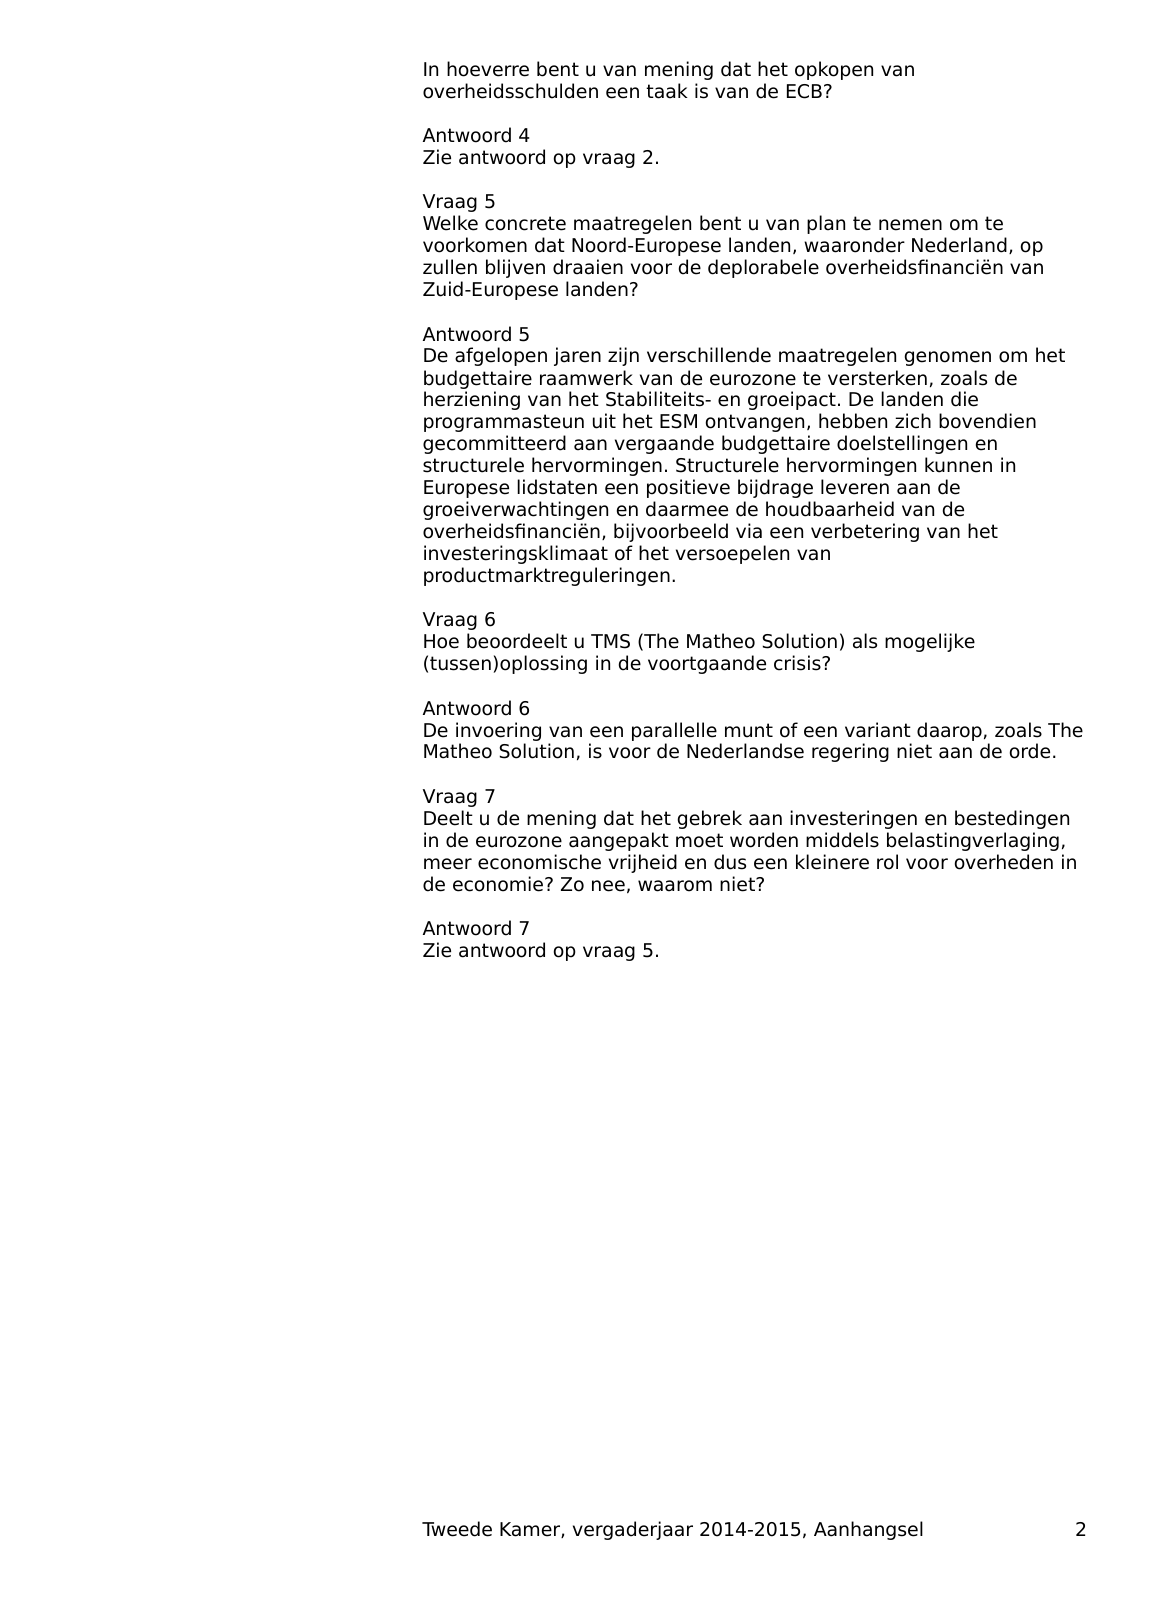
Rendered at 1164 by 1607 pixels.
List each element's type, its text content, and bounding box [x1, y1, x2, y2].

text Vraag 7 [422, 786, 1087, 808]
text Zie antwoord op vraag 2. [422, 147, 1087, 169]
text Welke concrete maatregelen bent u van plan te nemen om te voorkomen dat Noord-Europese landen, waaronder Nederland, op zullen blijven draaien voor de deplorabele overheidsfinanciën van Zuid-Europese landen? [422, 213, 1087, 301]
text De afgelopen jaren zijn verschillende maatregelen genomen om het budgettaire raamwerk van de eurozone te versterken, zoals de herziening van het Stabiliteits- en groeipact. De landen die programmasteun uit het ESM ontvangen, hebben zich bovendien gecommitteerd aan vergaande budgettaire doelstellingen en structurele hervormingen. Structurele hervormingen kunnen in Europese lidstaten een positieve bijdrage leveren aan de groeiverwachtingen en daarmee de houdbaarheid van de overheidsfinanciën, bijvoorbeeld via een verbetering van het investeringsklimaat of het versoepelen van productmarktreguleringen. [422, 345, 1087, 587]
text De invoering van een parallelle munt of een variant daarop, zoals The Matheo Solution, is voor de Nederlandse regering niet aan de orde. [422, 719, 1087, 763]
text Antwoord 6 [422, 697, 1087, 719]
text Vraag 5 [422, 191, 1087, 213]
text Vraag 6 [422, 609, 1087, 631]
text Antwoord 4 [422, 125, 1087, 147]
text In hoeverre bent u van mening dat het opkopen van overheidsschulden een taak is van de ECB? [422, 59, 1087, 103]
text Hoe beoordeelt u TMS (The Matheo Solution) als mogelijke (tussen)oplossing in de voortgaande crisis? [422, 631, 1087, 675]
text Antwoord 5 [422, 323, 1087, 345]
text Zie antwoord op vraag 5. [422, 940, 1087, 962]
text Deelt u de mening dat het gebrek aan investeringen en bestedingen in de eurozone aangepakt moet worden middels belastingverlaging, meer economische vrijheid en dus een kleinere rol voor overheden in de economie? Zo nee, waarom niet? [422, 808, 1087, 896]
text Antwoord 7 [422, 918, 1087, 940]
